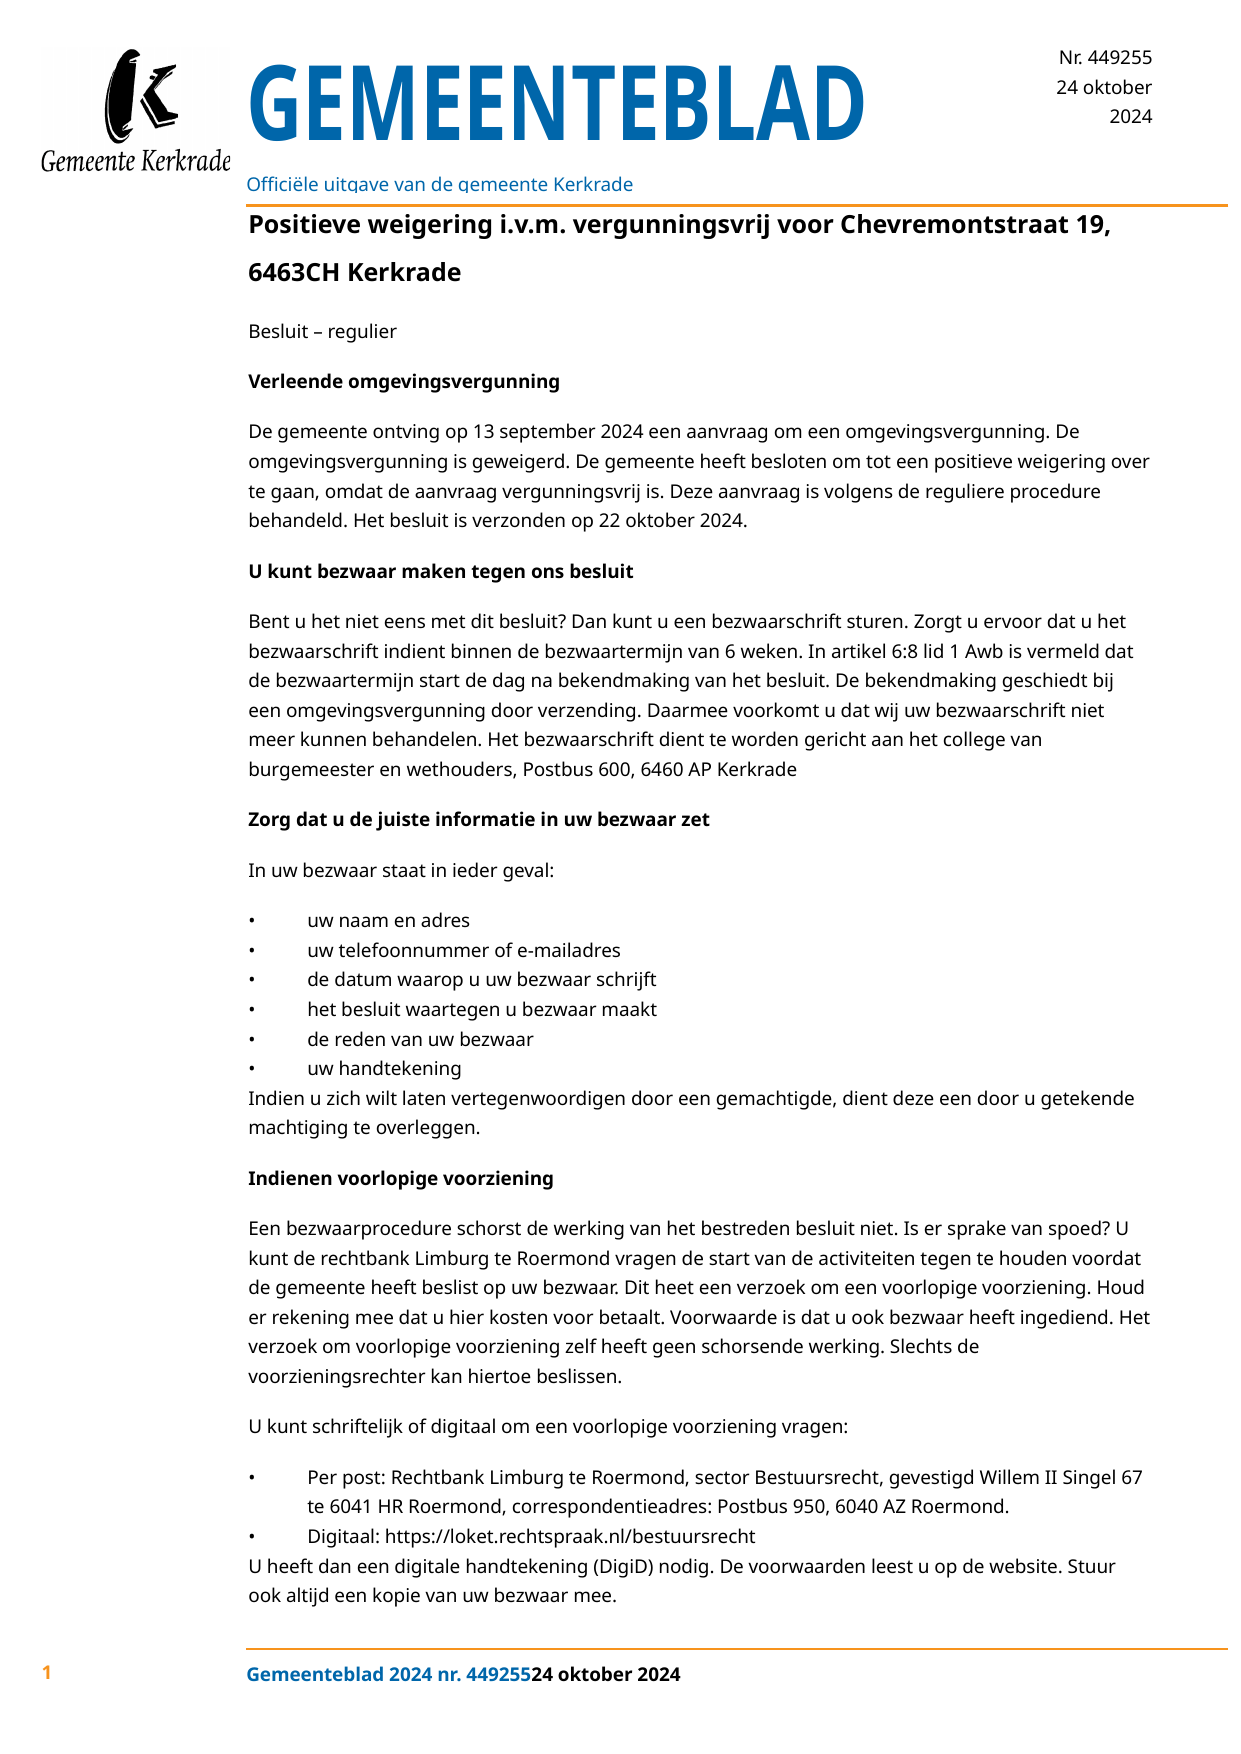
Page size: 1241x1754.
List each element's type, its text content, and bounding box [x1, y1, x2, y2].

text Indien u zich wilt laten vertegenwoordigen door een gemachtigde, dient deze een door u getekende machtiging te overleggen. [248, 1085, 1152, 1140]
text Zorg dat u de juiste informatie in uw bezwaar zet [248, 807, 1152, 832]
text Indienen voorlopige voorziening [248, 1165, 1152, 1191]
list uw naam en adres [248, 907, 1152, 933]
picture [41, 47, 231, 172]
list Digitaal: https://loket.rechtspraak.nl/bestuursrecht [248, 1523, 1152, 1549]
text In uw bezwaar staat in ieder geval: [248, 857, 1152, 883]
text Verleende omgevingsvergunning [248, 368, 1152, 394]
list Per post: Rechtbank Limburg te Roermond, sector Bestuursrecht, gevestigd Willem II Singel 67 te 6041 HR Roermond, correspondentieadres: Postbus 950, 6040 AZ Roermond. [248, 1464, 1152, 1519]
list uw telefoonnummer of e-mailadres [248, 937, 1152, 963]
list uw handtekening [248, 1055, 1152, 1081]
text U heeft dan een digitale handtekening (DigiD) nodig. De voorwaarden leest u op de website. Stuur ook altijd een kopie van uw bezwaar mee. [248, 1553, 1152, 1608]
text U kunt bezwaar maken tegen ons besluit [248, 558, 1152, 584]
list de reden van uw bezwaar [248, 1026, 1152, 1052]
text U kunt schriftelijk of digitaal om een voorlopige voorziening vragen: [248, 1414, 1152, 1439]
text De gemeente ontving op 13 september 2024 een aanvraag om een omgevingsvergunning. De omgevingsvergunning is geweigerd. De gemeente heeft besloten om tot een positieve weigering over te gaan, omdat de aanvraag vergunningsvrij is. Deze aanvraag is volgens de reguliere procedure behandeld. Het besluit is verzonden op 22 oktober 2024. [248, 419, 1152, 533]
text Bent u het niet eens met dit besluit? Dan kunt u een bezwaarschrift sturen. Zorgt u ervoor dat u het bezwaarschrift indient binnen de bezwaartermijn van 6 weken. In artikel 6:8 lid 1 Awb is vermeld dat de bezwaartermijn start de dag na bekendmaking van het besluit. De bekendmaking geschiedt bij een omgevingsvergunning door verzending. Daarmee voorkomt u dat wij uw bezwaarschrift niet meer kunnen behandelen. Het bezwaarschrift dient te worden gericht aan het college van burgemeester en wethouders, Postbus 600, 6460 AP Kerkrade [248, 608, 1152, 782]
text Positieve weigering i.v.m. vergunningsvrij voor Chevremontstraat 19, 6463CH Kerkrade [248, 207, 1152, 288]
list het besluit waartegen u bezwaar maakt [248, 996, 1152, 1022]
list de datum waarop u uw bezwaar schrijft [248, 967, 1152, 992]
text Besluit – regulier [248, 318, 1152, 344]
text Een bezwaarprocedure schorst de werking van het bestreden besluit niet. Is er sprake van spoed? U kunt de rechtbank Limburg te Roermond vragen de start van de activiteiten tegen te houden voordat de gemeente heeft beslist op uw bezwaar. Dit heet een verzoek om een voorlopige voorziening. Houd er rekening mee dat u hier kosten voor betaalt. Voorwaarde is dat u ook bezwaar heeft ingediend. Het verzoek om voorlopige voorziening zelf heeft geen schorsende werking. Slechts de voorzieningsrechter kan hiertoe beslissen. [248, 1215, 1152, 1389]
